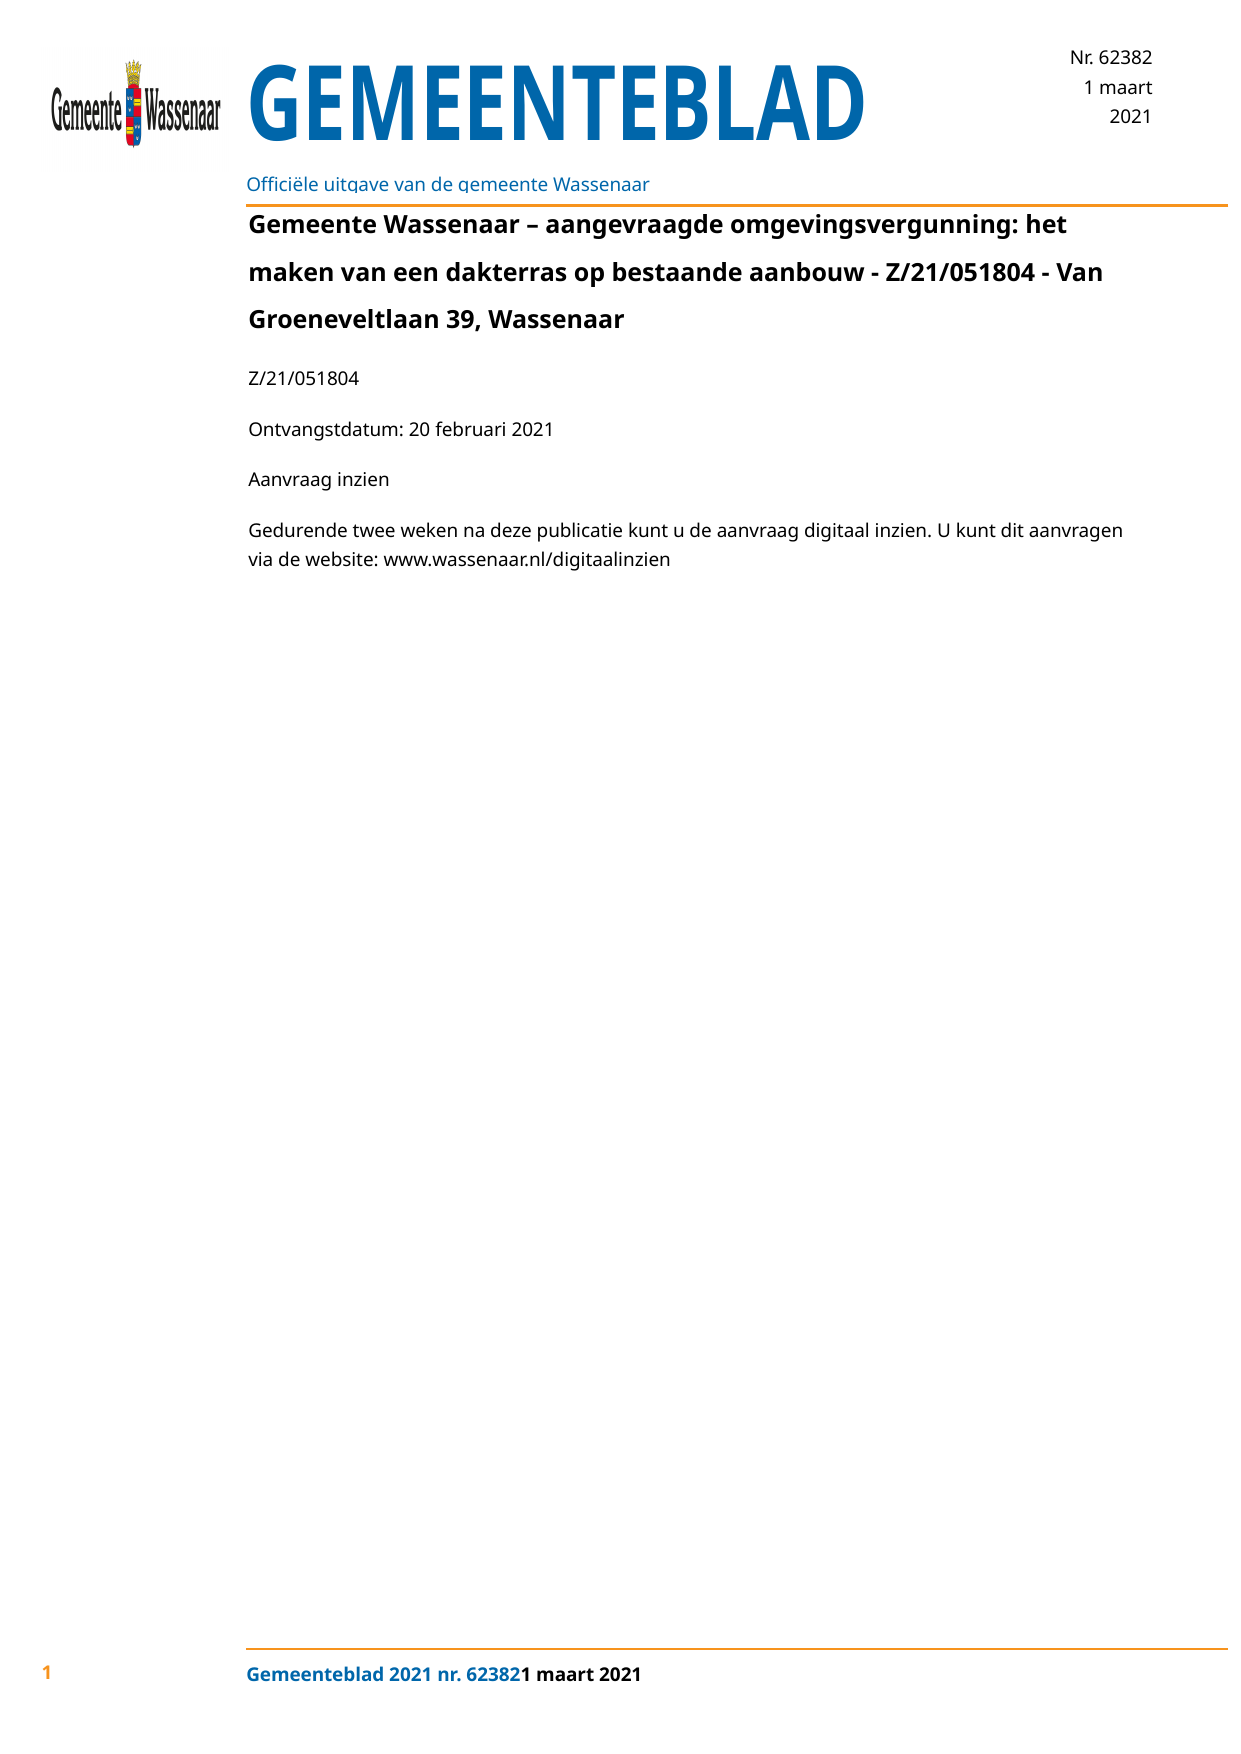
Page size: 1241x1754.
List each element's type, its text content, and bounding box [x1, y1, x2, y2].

text Ontvangstdatum: 20 februari 2021 [248, 416, 1152, 442]
text Gedurende twee weken na deze publicatie kunt u de aanvraag digitaal inzien. U kunt dit aanvragen via de website: www.wassenaar.nl/digitaalinzien [248, 517, 1152, 572]
text Aanvraag inzien [248, 466, 1152, 492]
picture [41, 47, 231, 172]
text Z/21/051804 [248, 366, 1152, 391]
text Gemeente Wassenaar – aangevraagde omgevingsvergunning: het maken van een dakterras op bestaande aanbouw - Z/21/051804 - Van Groeneveltlaan 39, Wassenaar [248, 207, 1152, 336]
